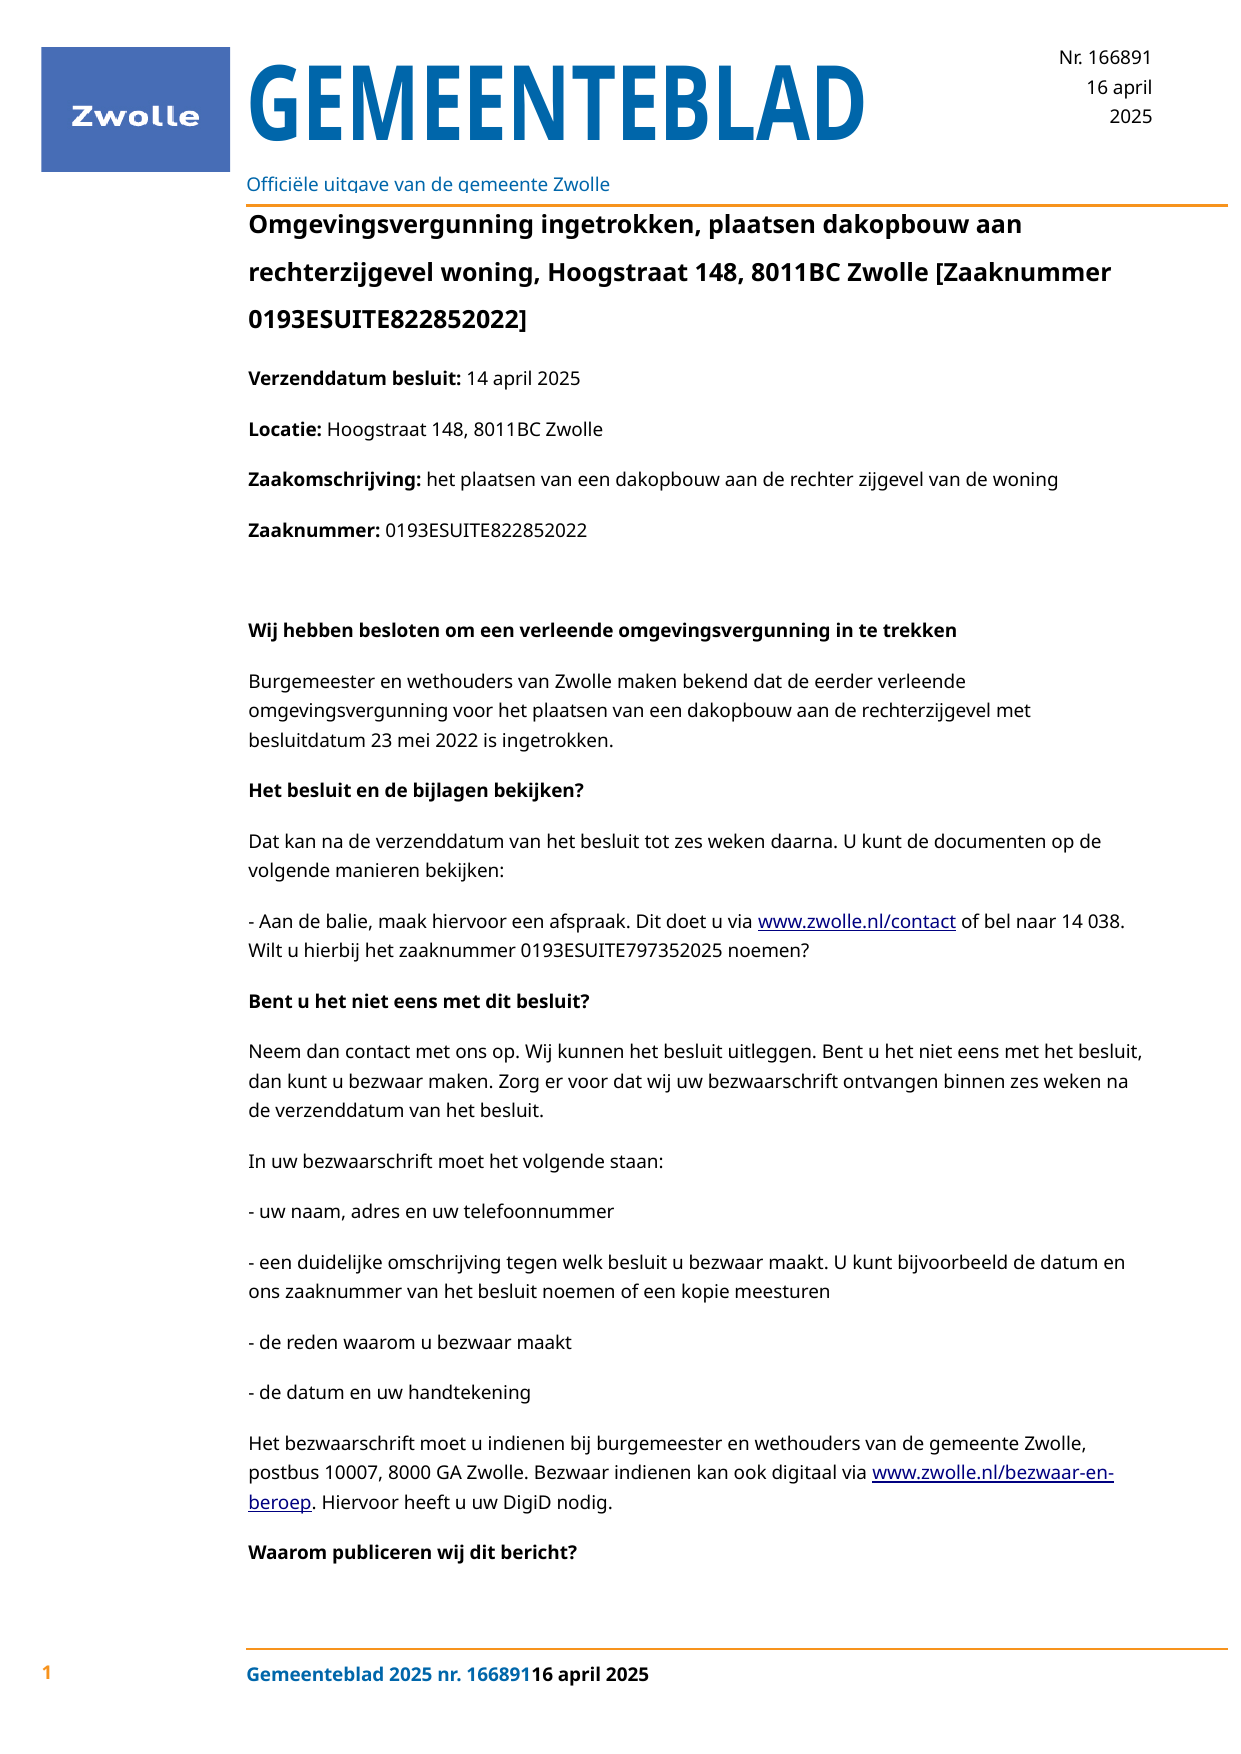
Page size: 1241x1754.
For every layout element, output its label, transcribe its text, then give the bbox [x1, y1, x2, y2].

text Het besluit en de bijlagen bekijken? [248, 778, 1152, 803]
text Zaakomschrijving: het plaatsen van een dakopbouw aan de rechter zijgevel van de woning [248, 466, 1152, 492]
text Zaaknummer: 0193ESUITE822852022 [248, 517, 1152, 542]
text - uw naam, adres en uw telefoonnummer [248, 1198, 1152, 1224]
text - de reden waarom u bezwaar maakt [248, 1329, 1152, 1354]
text Dat kan na de verzenddatum van het besluit tot zes weken daarna. U kunt de documenten op de volgende manieren bekijken: [248, 828, 1152, 883]
text - Aan de balie, maak hiervoor een afspraak. Dit doet u via www.zwolle.nl/contact of bel naar 14 038. Wilt u hierbij het zaaknummer 0193ESUITE797352025 noemen? [248, 908, 1152, 963]
text Omgevingsvergunning ingetrokken, plaatsen dakopbouw aan rechterzijgevel woning, Hoogstraat 148, 8011BC Zwolle [Zaaknummer 0193ESUITE822852022] [248, 207, 1152, 336]
text - de datum en uw handtekening [248, 1379, 1152, 1405]
text Waarom publiceren wij dit bericht? [248, 1539, 1152, 1565]
text Verzenddatum besluit: 14 april 2025 [248, 366, 1152, 391]
text - een duidelijke omschrijving tegen welk besluit u bezwaar maakt. U kunt bijvoorbeeld de datum en ons zaaknummer van het besluit noemen of een kopie meesturen [248, 1249, 1152, 1304]
text Bent u het niet eens met dit besluit? [248, 988, 1152, 1014]
text Burgemeester en wethouders van Zwolle maken bekend dat de eerder verleende omgevingsvergunning voor het plaatsen van een dakopbouw aan de rechterzijgevel met besluitdatum 23 mei 2022 is ingetrokken. [248, 668, 1152, 753]
text Wij hebben besloten om een verleende omgevingsvergunning in te trekken [248, 618, 1152, 643]
text Neem dan contact met ons op. Wij kunnen het besluit uitleggen. Bent u het niet eens met het besluit, dan kunt u bezwaar maken. Zorg er voor dat wij uw bezwaarschrift ontvangen binnen zes weken na de verzenddatum van het besluit. [248, 1038, 1152, 1123]
picture [41, 47, 231, 172]
text Het bezwaarschrift moet u indienen bij burgemeester en wethouders van de gemeente Zwolle, postbus 10007, 8000 GA Zwolle. Bezwaar indienen kan ook digitaal via www.zwolle.nl/bezwaar-en-beroep. Hiervoor heeft u uw DigiD nodig. [248, 1430, 1152, 1514]
text Locatie: Hoogstraat 148, 8011BC Zwolle [248, 416, 1152, 442]
text In uw bezwaarschrift moet het volgende staan: [248, 1148, 1152, 1174]
